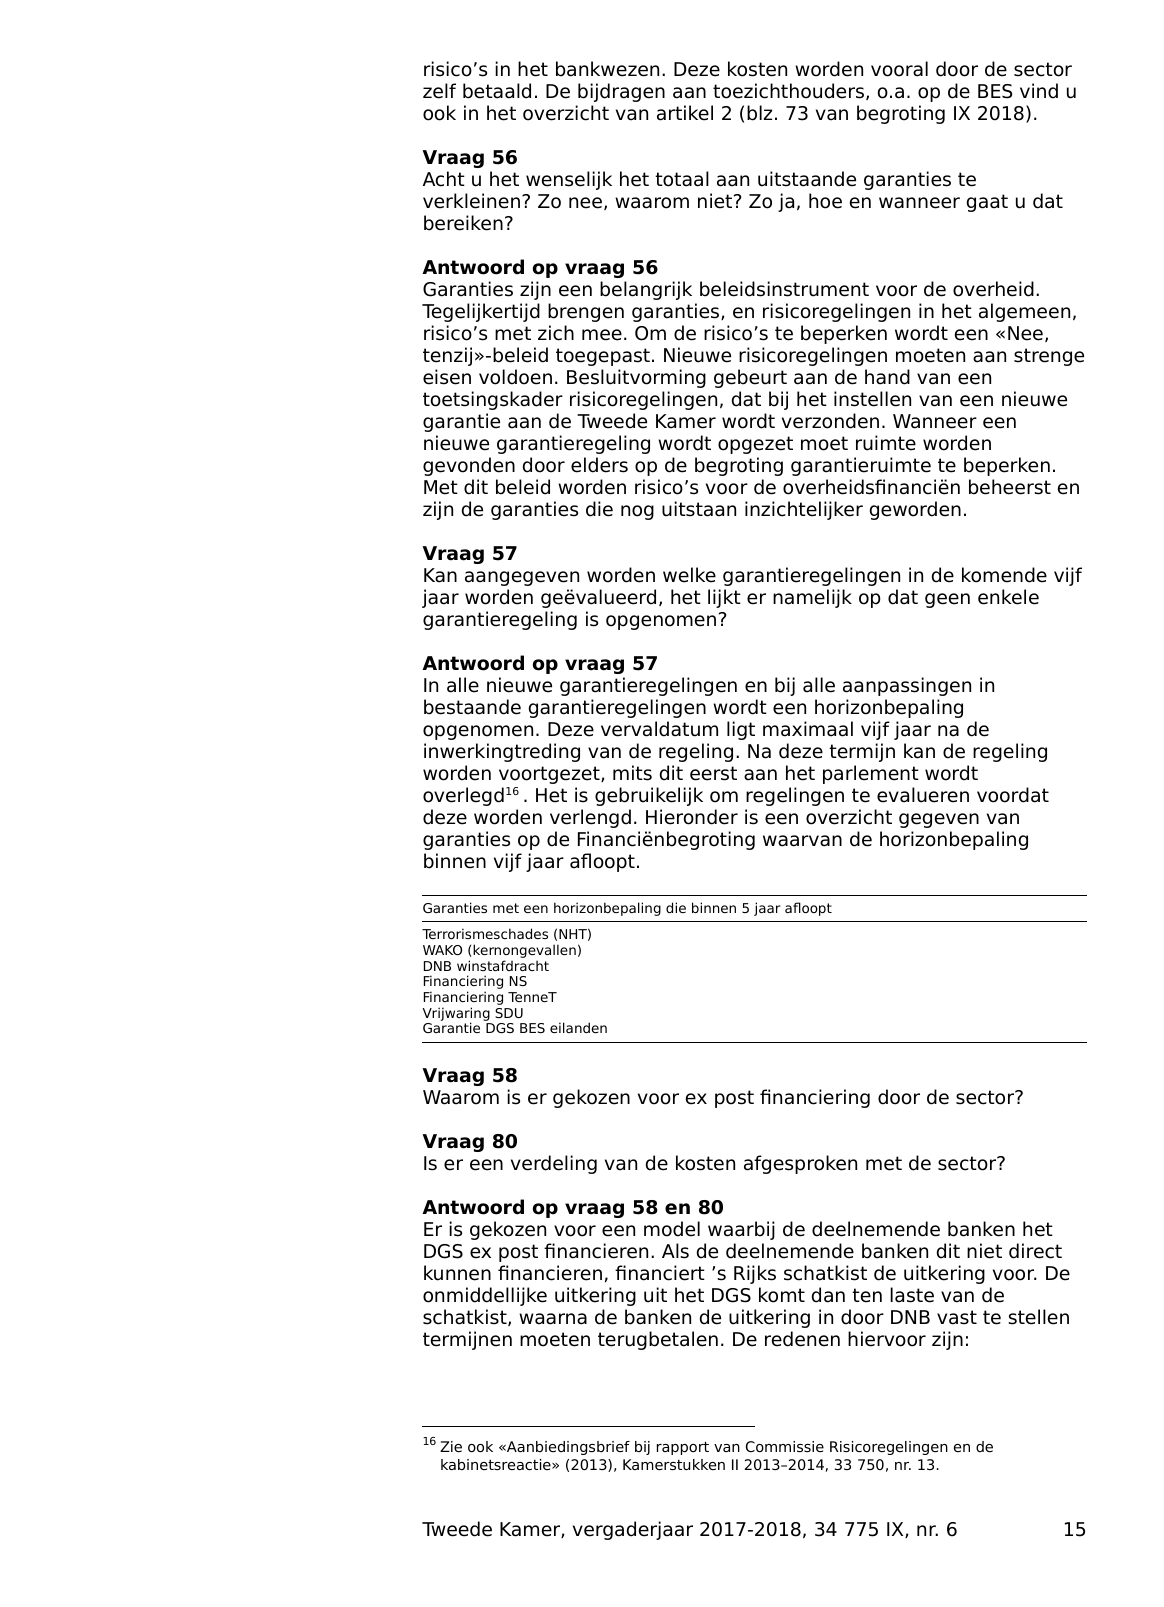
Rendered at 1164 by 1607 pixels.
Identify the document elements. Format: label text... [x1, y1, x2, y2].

table_cell Vrijwaring SDU [422, 1006, 1087, 1021]
table_cell WAKO (kernongevallen) [422, 943, 1087, 958]
table_cell Garantie DGS BES eilanden [422, 1021, 1087, 1042]
text Vraag 57 [422, 543, 1087, 565]
text Is er een verdeling van de kosten afgesproken met de sector? [422, 1153, 1087, 1175]
text Zie ook «Aanbiedingsbrief bij rapport van Commissie Risicoregelingen en de kabinetsreactie» (2013), Kamerstukken II 2013–2014, 33 750, nr. 13. [422, 1435, 1087, 1474]
text Vraag 80 [422, 1131, 1087, 1153]
text Acht u het wenselijk het totaal aan uitstaande garanties te verkleinen? Zo nee, waarom niet? Zo ja, hoe en wanneer gaat u dat bereiken? [422, 169, 1087, 235]
table_cell DNB winstafdracht [422, 958, 1087, 974]
text Waarom is er gekozen voor ex post financiering door de sector? [422, 1087, 1087, 1109]
text Vraag 56 [422, 147, 1087, 169]
text Vraag 58 [422, 1065, 1087, 1087]
text Antwoord op vraag 56 [422, 257, 1087, 279]
text risico’s in het bankwezen. Deze kosten worden vooral door de sector zelf betaald. De bijdragen aan toezichthouders, o.a. op de BES vind u ook in het overzicht van artikel 2 (blz. 73 van begroting IX 2018). [422, 59, 1087, 125]
table_cell Financiering TenneT [422, 990, 1087, 1006]
text Er is gekozen voor een model waarbij de deelnemende banken het DGS ex post financieren. Als de deelnemende banken dit niet direct kunnen financieren, financiert ’s Rijks schatkist de uitkering voor. De onmiddellijke uitkering uit het DGS komt dan ten laste van de schatkist, waarna de banken de uitkering in door DNB vast te stellen termijnen moeten terugbetalen. De redenen hiervoor zijn: [422, 1219, 1087, 1351]
text Garanties zijn een belangrijk beleidsinstrument voor de overheid. Tegelijkertijd brengen garanties, en risicoregelingen in het algemeen, risico’s met zich mee. Om de risico’s te beperken wordt een «Nee, tenzij»-beleid toegepast. Nieuwe risicoregelingen moeten aan strenge eisen voldoen. Besluitvorming gebeurt aan de hand van een toetsingskader risicoregelingen, dat bij het instellen van een nieuwe garantie aan de Tweede Kamer wordt verzonden. Wanneer een nieuwe garantieregeling wordt opgezet moet ruimte worden gevonden door elders op de begroting garantieruimte te beperken. Met dit beleid worden risico’s voor de overheidsfinanciën beheerst en zijn de garanties die nog uitstaan inzichtelijker geworden. [422, 279, 1087, 521]
table_cell Terrorismeschades (NHT) [422, 922, 1087, 943]
text In alle nieuwe garantieregelingen en bij alle aanpassingen in bestaande garantieregelingen wordt een horizonbepaling opgenomen. Deze vervaldatum ligt maximaal vijf jaar na de inwerkingtreding van de regeling. Na deze termijn kan de regeling worden voortgezet, mits dit eerst aan het parlement wordt overlegd. Het is gebruikelijk om regelingen te evalueren voordat deze worden verlengd. Hieronder is een overzicht gegeven van garanties op de Financiënbegroting waarvan de horizonbepaling binnen vijf jaar afloopt. [422, 675, 1087, 873]
text Kan aangegeven worden welke garantieregelingen in de komende vijf jaar worden geëvalueerd, het lijkt er namelijk op dat geen enkele garantieregeling is opgenomen? [422, 565, 1087, 631]
table_header Garanties met een horizonbepaling die binnen 5 jaar afloopt [422, 896, 1087, 921]
text Antwoord op vraag 58 en 80 [422, 1197, 1087, 1219]
text Antwoord op vraag 57 [422, 653, 1087, 675]
table_cell Financiering NS [422, 974, 1087, 990]
